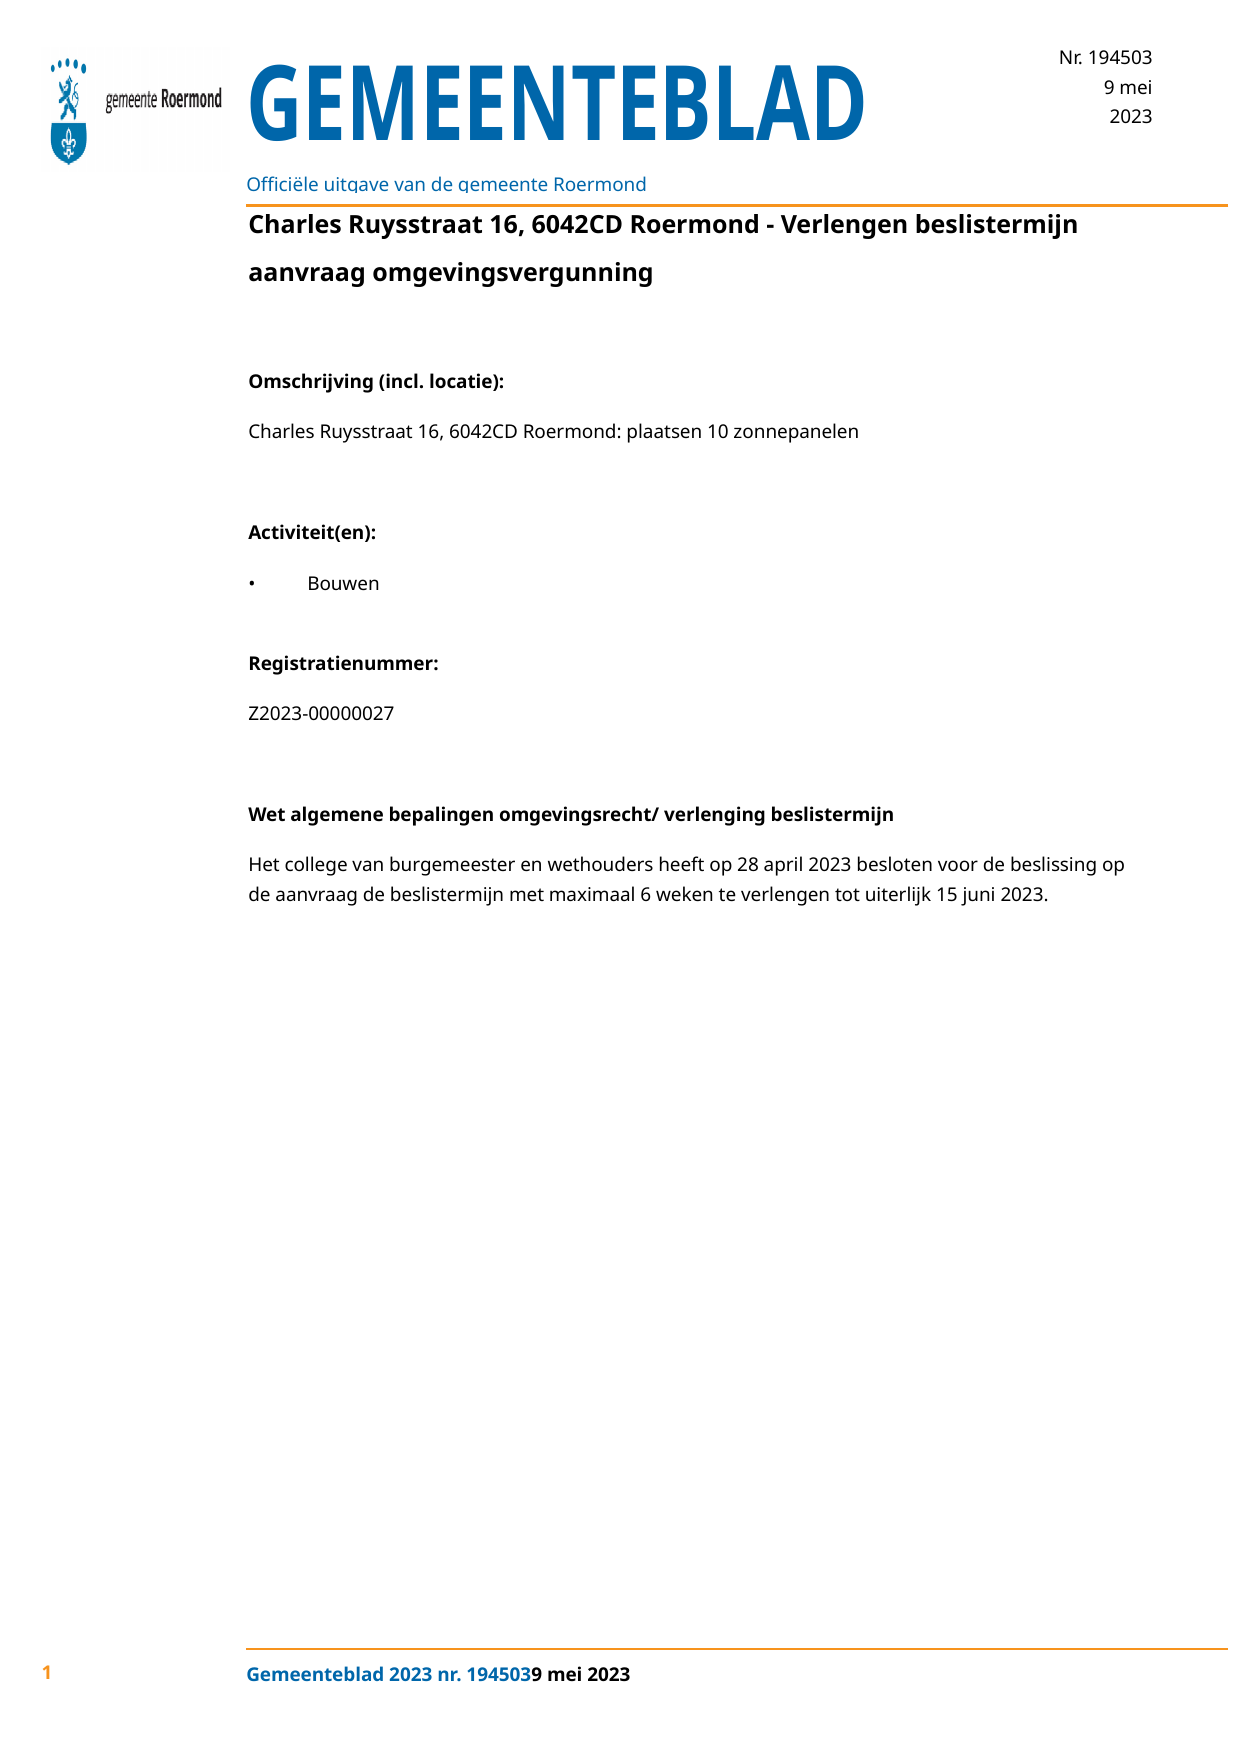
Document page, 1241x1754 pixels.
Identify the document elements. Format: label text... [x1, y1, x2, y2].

text Z2023-00000027 [248, 700, 1152, 726]
text Registratienummer: [248, 650, 1152, 676]
list Bouwen [248, 570, 1152, 596]
text Charles Ruysstraat 16, 6042CD Roermond - Verlengen beslistermijn aanvraag omgevingsvergunning [248, 207, 1152, 288]
picture [41, 47, 231, 172]
text Wet algemene bepalingen omgevingsrecht/ verlenging beslistermijn [248, 801, 1152, 827]
text Activiteit(en): [248, 519, 1152, 545]
text Charles Ruysstraat 16, 6042CD Roermond: plaatsen 10 zonnepanelen [248, 419, 1152, 444]
text Het college van burgemeester en wethouders heeft op 28 april 2023 besloten voor de beslissing op de aanvraag de beslistermijn met maximaal 6 weken te verlengen tot uiterlijk 15 juni 2023. [248, 852, 1152, 907]
text Omschrijving (incl. locatie): [248, 368, 1152, 394]
